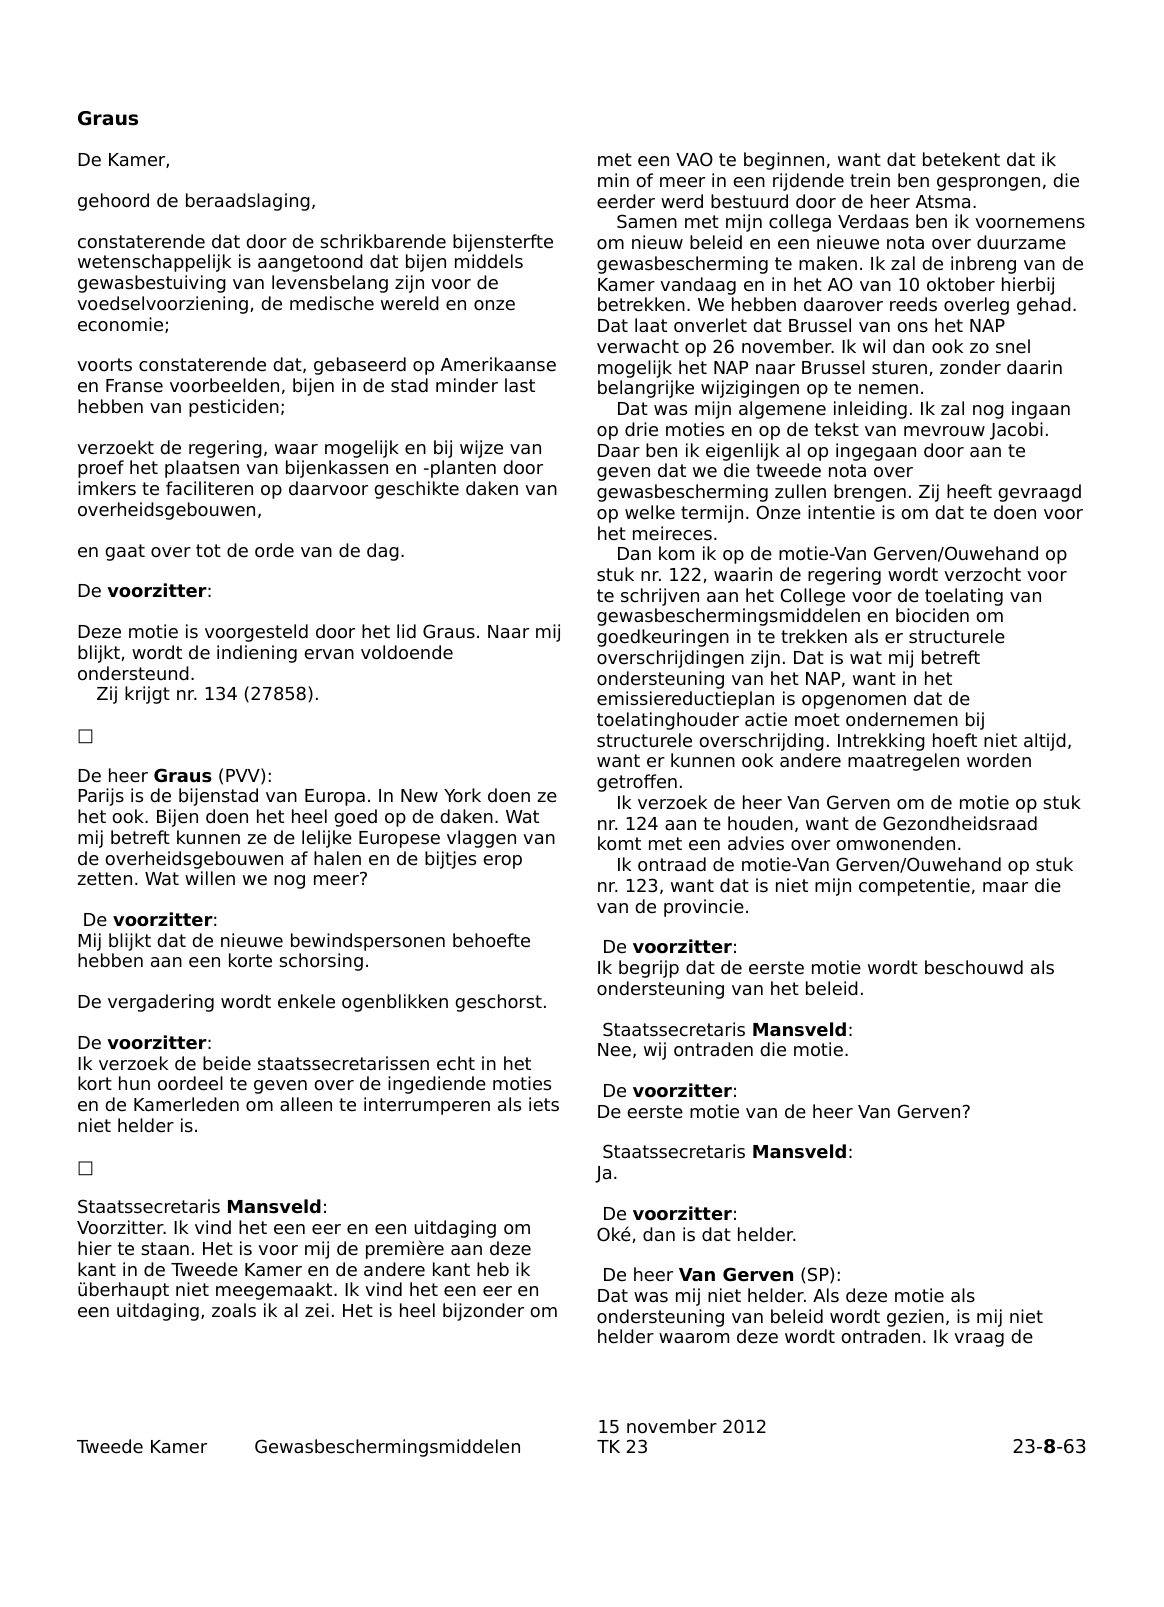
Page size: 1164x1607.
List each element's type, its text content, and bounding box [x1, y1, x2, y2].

text Parijs is de bijenstad van Europa. In New York doen ze het ook. Bijen doen het heel goed op de daken. Wat mij betreft kunnen ze de lelijke Europese vlaggen van de overheidsgebouwen af halen en de bijtjes erop zetten. Wat willen we nog meer? [77, 786, 567, 890]
text De eerste motie van de heer Van Gerven? [596, 1102, 1087, 1122]
text constaterende dat door de schrikbarende bijensterfte wetenschappelijk is aangetoond dat bijen middels gewasbestuiving van levensbelang zijn voor de voedselvoorziening, de medische wereld en onze economie; [77, 232, 567, 335]
text Nee, wij ontraden die motie. [596, 1040, 1087, 1061]
text Ik ontraad de motie-Van Gerven/Ouwehand op stuk nr. 123, want dat is niet mijn competentie, maar die van de provincie. [596, 855, 1087, 917]
text De heer Van Gerven (SP): [596, 1265, 1087, 1286]
text Zij krijgt nr. 134 (27858). [77, 684, 567, 705]
text met een VAO te beginnen, want dat betekent dat ik min of meer in een rijdende trein ben gesprongen, die eerder werd bestuurd door de heer Atsma. [596, 150, 1087, 212]
text Ik begrijp dat de eerste motie wordt beschouwd als ondersteuning van het beleid. [596, 958, 1087, 999]
text Ja. [596, 1163, 1087, 1184]
text verzoekt de regering, waar mogelijk en bij wijze van proef het plaatsen van bijenkassen en -planten door imkers te faciliteren op daarvoor geschikte daken van overheidsgebouwen, [77, 437, 567, 520]
text □ [77, 1156, 567, 1177]
text De voorzitter: [596, 1081, 1087, 1102]
text De voorzitter: [596, 1204, 1087, 1224]
text Dan kom ik op de motie-Van Gerven/Ouwehand op stuk nr. 122, waarin de regering wordt verzocht voor te schrijven aan het College voor de toelating van gewasbeschermingsmiddelen en biociden om goedkeuringen in te trekken als er structurele overschrijdingen zijn. Dat is wat mij betreft ondersteuning van het NAP, want in het emissiereductieplan is opgenomen dat de toelatinghouder actie moet ondernemen bij structurele overschrijding. Intrekking hoeft niet altijd, want er kunnen ook andere maatregelen worden getroffen. [596, 544, 1087, 793]
text gehoord de beraadslaging, [77, 191, 567, 212]
text De voorzitter: [77, 1033, 567, 1053]
text Dat was mij niet helder. Als deze motie als ondersteuning van beleid wordt gezien, is mij niet helder waarom deze wordt ontraden. Ik vraag de [596, 1286, 1087, 1348]
text Oké, dan is dat helder. [596, 1224, 1087, 1245]
text De voorzitter: [596, 937, 1087, 958]
text Deze motie is voorgesteld door het lid Graus. Naar mij blijkt, wordt de indiening ervan voldoende ondersteund. [77, 622, 567, 684]
text en gaat over tot de orde van de dag. [77, 540, 567, 561]
text De Kamer, [77, 150, 567, 171]
text De voorzitter: [77, 581, 567, 602]
text □ [77, 725, 567, 746]
text voorts constaterende dat, gebaseerd op Amerikaanse en Franse voorbeelden, bijen in de stad minder last hebben van pesticiden; [77, 355, 567, 417]
text Staatssecretaris Mansveld: [596, 1019, 1087, 1040]
text Staatssecretaris Mansveld: [77, 1197, 567, 1218]
text Ik verzoek de beide staatssecretarissen echt in het kort hun oordeel te geven over de ingediende moties en de Kamerleden om alleen te interrumperen als iets niet helder is. [77, 1053, 567, 1136]
text Voorzitter. Ik vind het een eer en een uitdaging om hier te staan. Het is voor mij de première aan deze kant in de Tweede Kamer en de andere kant heb ik überhaupt niet meegemaakt. Ik vind het een eer en een uitdaging, zoals ik al zei. Het is heel bijzonder om [77, 1218, 567, 1322]
text De vergadering wordt enkele ogenblikken geschorst. [77, 992, 567, 1013]
text Ik verzoek de heer Van Gerven om de motie op stuk nr. 124 aan te houden, want de Gezondheidsraad komt met een advies over omwonenden. [596, 793, 1087, 855]
text De heer Graus (PVV): [77, 766, 567, 786]
text De voorzitter: [77, 910, 567, 931]
text Samen met mijn collega Verdaas ben ik voornemens om nieuw beleid en een nieuwe nota over duurzame gewasbescherming te maken. Ik zal de inbreng van de Kamer vandaag en in het AO van 10 oktober hierbij betrekken. We hebben daarover reeds overleg gehad. Dat laat onverlet dat Brussel van ons het NAP verwacht op 26 november. Ik wil dan ook zo snel mogelijk het NAP naar Brussel sturen, zonder daarin belangrijke wijzigingen op te nemen. [596, 212, 1087, 399]
text Dat was mijn algemene inleiding. Ik zal nog ingaan op drie moties en op de tekst van mevrouw Jacobi. Daar ben ik eigenlijk al op ingegaan door aan te geven dat we die tweede nota over gewasbescherming zullen brengen. Zij heeft gevraagd op welke termijn. Onze intentie is om dat te doen voor het meireces. [596, 399, 1087, 544]
text Staatssecretaris Mansveld: [596, 1142, 1087, 1163]
text Mij blijkt dat de nieuwe bewindspersonen behoefte hebben aan een korte schorsing. [77, 931, 567, 972]
